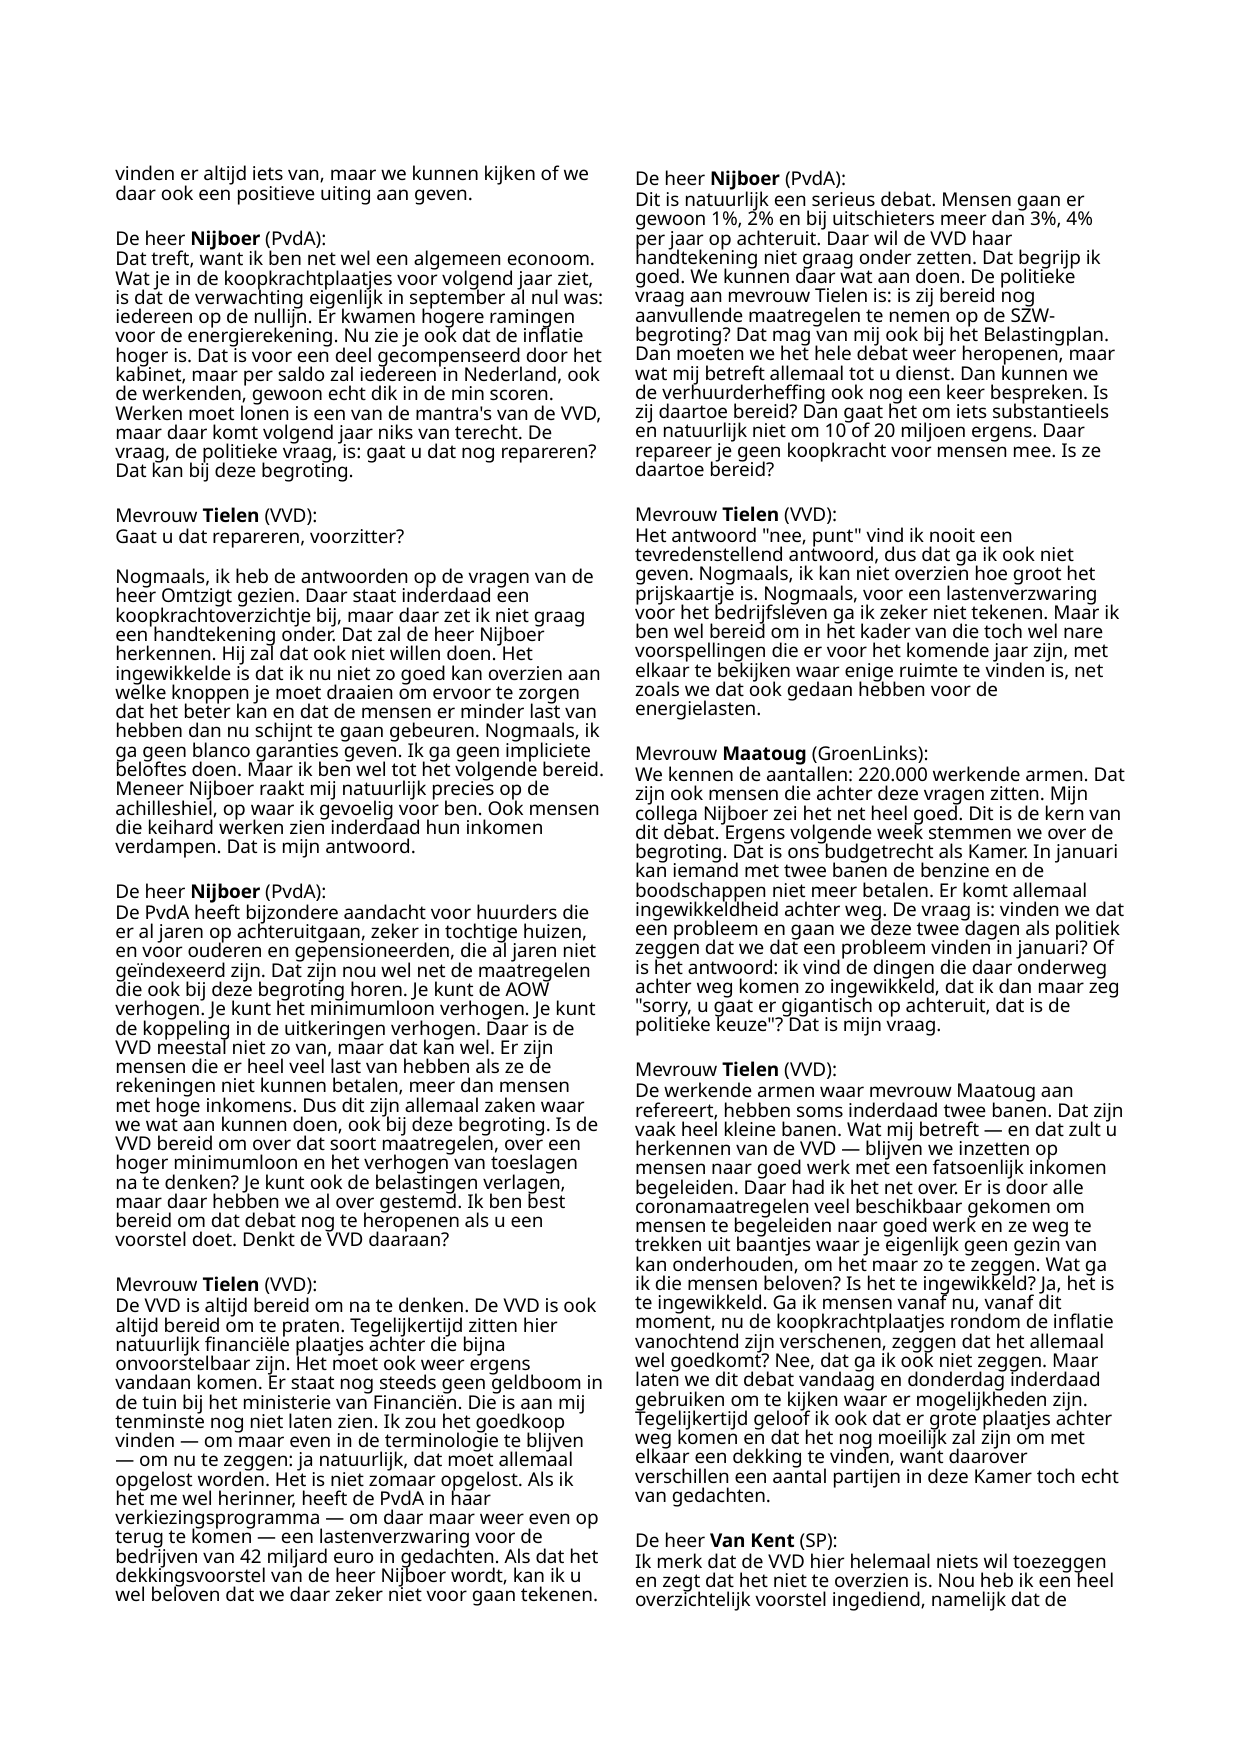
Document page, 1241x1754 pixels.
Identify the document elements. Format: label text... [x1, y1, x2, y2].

text Mevrouw Maatoug (GroenLinks): [635, 740, 1125, 766]
text De PvdA heeft bijzondere aandacht voor huurders die er al jaren op achteruitgaan, zeker in tochtige huizen, en voor ouderen en gepensioneerden, die al jaren niet geïndexeerd zijn. Dat zijn nou wel net de maatregelen die ook bij deze begroting horen. Je kunt de AOW verhogen. Je kunt het minimumloon verhogen. Je kunt de koppeling in de uitkeringen verhogen. Daar is de VVD meestal niet zo van, maar dat kan wel. Er zijn mensen die er heel veel last van hebben als ze de rekeningen niet kunnen betalen, meer dan mensen met hoge inkomens. Dus dit zijn allemaal zaken waar we wat aan kunnen doen, ook bij deze begroting. Is de VVD bereid om over dat soort maatregelen, over een hoger minimumloon en het verhogen van toeslagen na te denken? Je kunt ook de belastingen verlagen, maar daar hebben we al over gestemd. Ik ben best bereid om dat debat nog te heropenen als u een voorstel doet. Denkt de VVD daaraan? [115, 904, 605, 1251]
text Ik merk dat de VVD hier helemaal niets wil toezeggen en zegt dat het niet te overzien is. Nou heb ik een heel overzichtelijk voorstel ingediend, namelijk dat de [635, 1553, 1125, 1611]
text Dit is natuurlijk een serieus debat. Mensen gaan er gewoon 1%, 2% en bij uitschieters meer dan 3%, 4% per jaar op achteruit. Daar wil de VVD haar handtekening niet graag onder zetten. Dat begrijp ik goed. We kunnen daar wat aan doen. De politieke vraag aan mevrouw Tielen is: is zij bereid nog aanvullende maatregelen te nemen op de SZW-begroting? Dat mag van mij ook bij het Belastingplan. Dan moeten we het hele debat weer heropenen, maar wat mij betreft allemaal tot u dienst. Dan kunnen we de verhuurderheffing ook nog een keer bespreken. Is zij daartoe bereid? Dan gaat het om iets substantieels en natuurlijk niet om 10 of 20 miljoen ergens. Daar repareer je geen koopkracht voor mensen mee. Is ze daartoe bereid? [635, 191, 1125, 480]
text Gaat u dat repareren, voorzitter? [115, 528, 605, 547]
text Mevrouw Tielen (VVD): [635, 501, 1125, 527]
text vinden er altijd iets van, maar we kunnen kijken of we daar ook een positieve uiting aan geven. [115, 165, 605, 204]
text De VVD is altijd bereid om na te denken. De VVD is ook altijd bereid om te praten. Tegelijkertijd zitten hier natuurlijk financiële plaatjes achter die bijna onvoorstelbaar zijn. Het moet ook weer ergens vandaan komen. Er staat nog steeds geen geldboom in de tuin bij het ministerie van Financiën. Die is aan mij tenminste nog niet laten zien. Ik zou het goedkoop vinden — om maar even in de terminologie te blijven — om nu te zeggen: ja natuurlijk, dat moet allemaal opgelost worden. Het is niet zomaar opgelost. Als ik het me wel herinner, heeft de PvdA in haar verkiezingsprogramma — om daar maar weer even op terug te komen — een lastenverzwaring voor de bedrijven van 42 miljard euro in gedachten. Als dat het dekkingsvoorstel van de heer Nijboer wordt, kan ik u wel beloven dat we daar zeker niet voor gaan tekenen. [115, 1297, 605, 1606]
text De heer Nijboer (PvdA): [635, 165, 1125, 191]
text Het antwoord "nee, punt" vind ik nooit een tevredenstellend antwoord, dus dat ga ik ook niet geven. Nogmaals, ik kan niet overzien hoe groot het prijskaartje is. Nogmaals, voor een lastenverzwaring voor het bedrijfsleven ga ik zeker niet tekenen. Maar ik ben wel bereid om in het kader van die toch wel nare voorspellingen die er voor het komende jaar zijn, met elkaar te bekijken waar enige ruimte te vinden is, net zoals we dat ook gedaan hebben voor de energielasten. [635, 527, 1125, 719]
text We kennen de aantallen: 220.000 werkende armen. Dat zijn ook mensen die achter deze vragen zitten. Mijn collega Nijboer zei het net heel goed. Dit is de kern van dit debat. Ergens volgende week stemmen we over de begroting. Dat is ons budgetrecht als Kamer. In januari kan iemand met twee banen de benzine en de boodschappen niet meer betalen. Er komt allemaal ingewikkeldheid achter weg. De vraag is: vinden we dat een probleem en gaan we deze twee dagen als politiek zeggen dat we dat een probleem vinden in januari? Of is het antwoord: ik vind de dingen die daar onderweg achter weg komen zo ingewikkeld, dat ik dan maar zeg "sorry, u gaat er gigantisch op achteruit, dat is de politieke keuze"? Dat is mijn vraag. [635, 766, 1125, 1036]
text Mevrouw Tielen (VVD): [635, 1057, 1125, 1082]
text Mevrouw Tielen (VVD): [115, 502, 605, 528]
text Nogmaals, ik heb de antwoorden op de vragen van de heer Omtzigt gezien. Daar staat inderdaad een koopkrachtoverzichtje bij, maar daar zet ik niet graag een handtekening onder. Dat zal de heer Nijboer herkennen. Hij zal dat ook niet willen doen. Het ingewikkelde is dat ik nu niet zo goed kan overzien aan welke knoppen je moet draaien om ervoor te zorgen dat het beter kan en dat de mensen er minder last van hebben dan nu schijnt te gaan gebeuren. Nogmaals, ik ga geen blanco garanties geven. Ik ga geen impliciete beloftes doen. Maar ik ben wel tot het volgende bereid. Meneer Nijboer raakt mij natuurlijk precies op de achilleshiel, op waar ik gevoelig voor ben. Ook mensen die keihard werken zien inderdaad hun inkomen verdampen. Dat is mijn antwoord. [115, 568, 605, 857]
text De heer Van Kent (SP): [635, 1527, 1125, 1553]
text Dat treft, want ik ben net wel een algemeen econoom. Wat je in de koopkrachtplaatjes voor volgend jaar ziet, is dat de verwachting eigenlijk in september al nul was: iedereen op de nullijn. Er kwamen hogere ramingen voor de energierekening. Nu zie je ook dat de inflatie hoger is. Dat is voor een deel gecompenseerd door het kabinet, maar per saldo zal iedereen in Nederland, ook de werkenden, gewoon echt dik in de min scoren. Werken moet lonen is een van de mantra's van de VVD, maar daar komt volgend jaar niks van terecht. De vraag, de politieke vraag, is: gaat u dat nog repareren? Dat kan bij deze begroting. [115, 250, 605, 482]
text De heer Nijboer (PvdA): [115, 225, 605, 250]
text De werkende armen waar mevrouw Maatoug aan refereert, hebben soms inderdaad twee banen. Dat zijn vaak heel kleine banen. Wat mij betreft — en dat zult u herkennen van de VVD — blijven we inzetten op mensen naar goed werk met een fatsoenlijk inkomen begeleiden. Daar had ik het net over. Er is door alle coronamaatregelen veel beschikbaar gekomen om mensen te begeleiden naar goed werk en ze weg te trekken uit baantjes waar je eigenlijk geen gezin van kan onderhouden, om het maar zo te zeggen. Wat ga ik die mensen beloven? Is het te ingewikkeld? Ja, het is te ingewikkeld. Ga ik mensen vanaf nu, vanaf dit moment, nu de koopkrachtplaatjes rondom de inflatie vanochtend zijn verschenen, zeggen dat het allemaal wel goedkomt? Nee, dat ga ik ook niet zeggen. Maar laten we dit debat vandaag en donderdag inderdaad gebruiken om te kijken waar er mogelijkheden zijn. Tegelijkertijd geloof ik ook dat er grote plaatjes achter weg komen en dat het nog moeilijk zal zijn om met elkaar een dekking te vinden, want daarover verschillen een aantal partijen in deze Kamer toch echt van gedachten. [635, 1082, 1125, 1506]
text De heer Nijboer (PvdA): [115, 878, 605, 904]
text Mevrouw Tielen (VVD): [115, 1272, 605, 1297]
